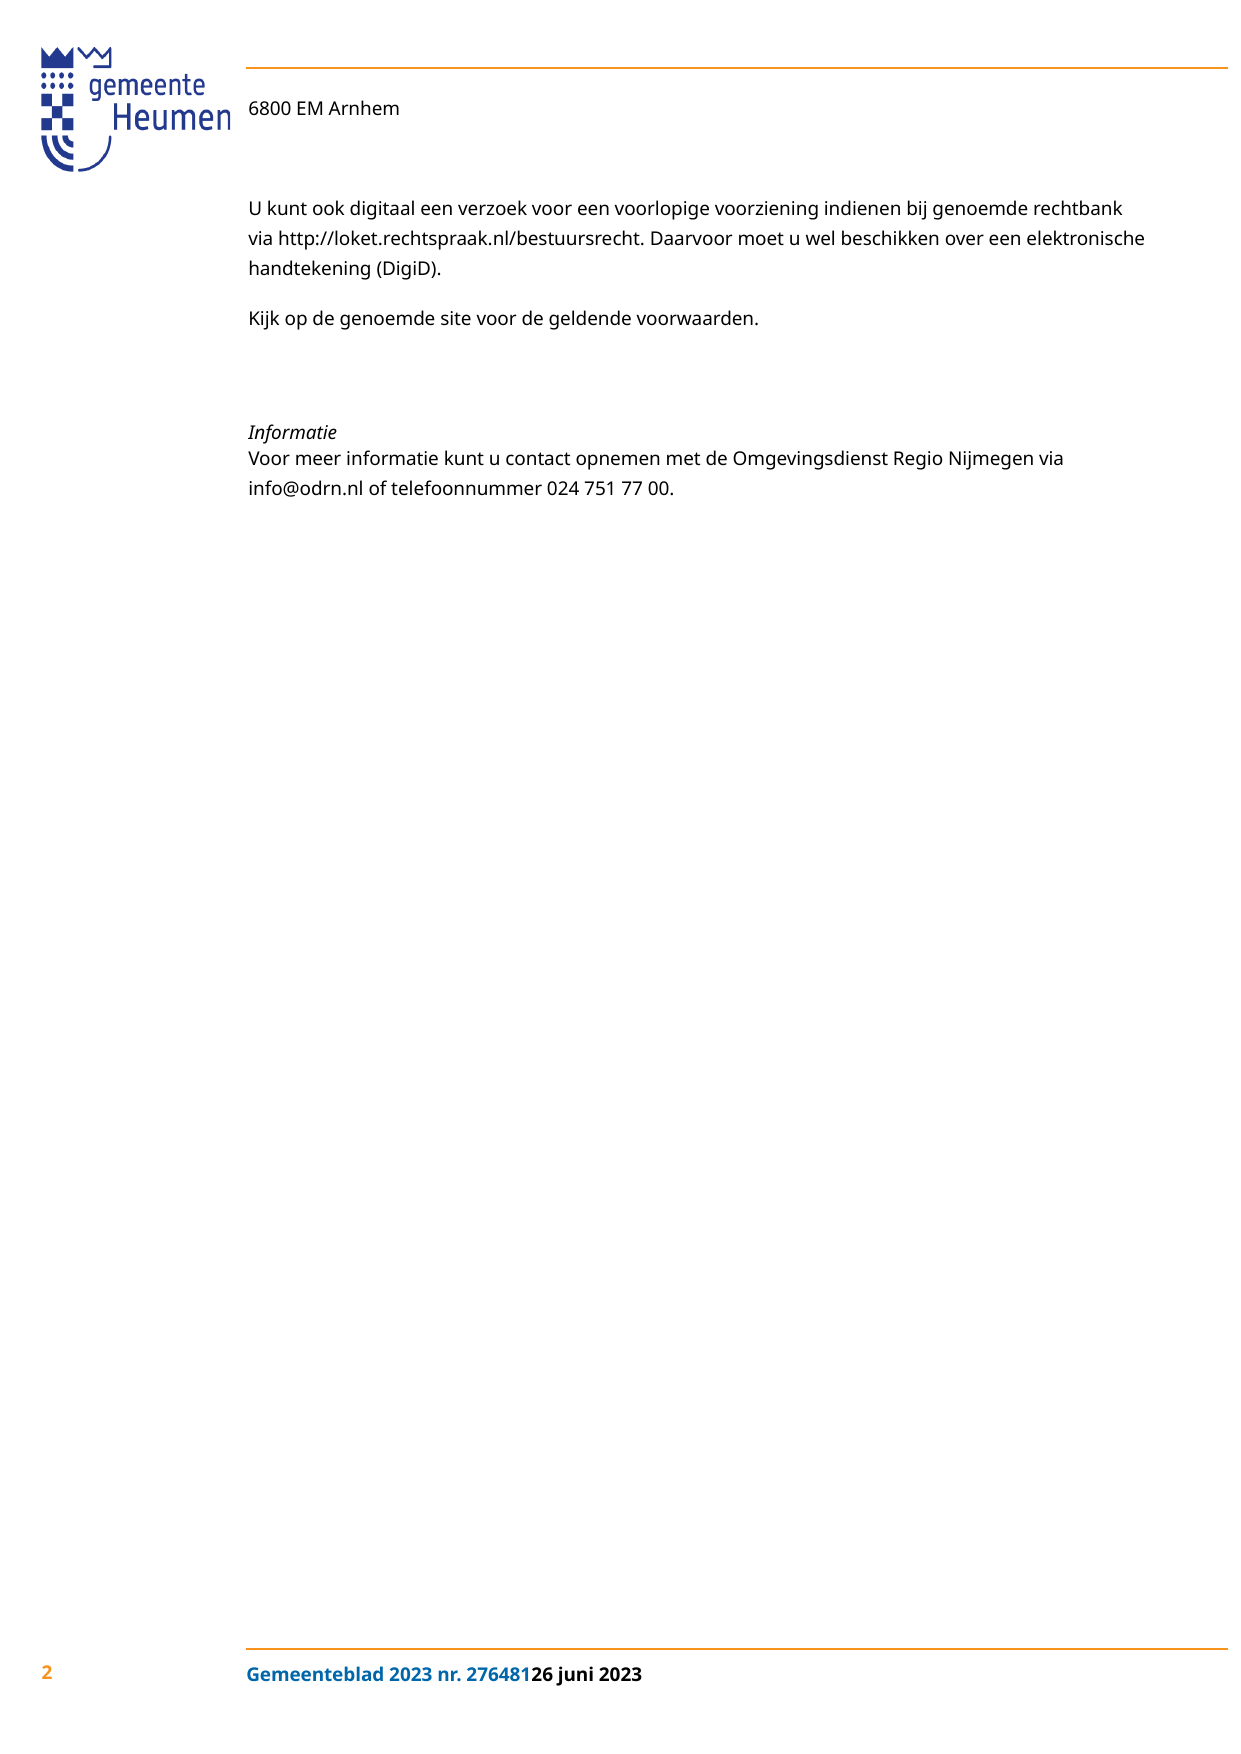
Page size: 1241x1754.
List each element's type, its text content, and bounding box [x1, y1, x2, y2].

text 6800 EM Arnhem [248, 95, 1152, 121]
text U kunt ook digitaal een verzoek voor een voorlopige voorziening indienen bij genoemde rechtbank via http://loket.rechtspraak.nl/bestuursrecht. Daarvoor moet u wel beschikken over een elektronische handtekening (DigiD). [248, 196, 1152, 281]
text Voor meer informatie kunt u contact opnemen met de Omgevingsdienst Regio Nijmegen via info@odrn.nl of telefoonnummer 024 751 77 00. [248, 445, 1152, 501]
text Informatie [248, 419, 1152, 445]
picture [41, 47, 231, 172]
text Kijk op de genoemde site voor de geldende voorwaarden. [248, 305, 1152, 331]
